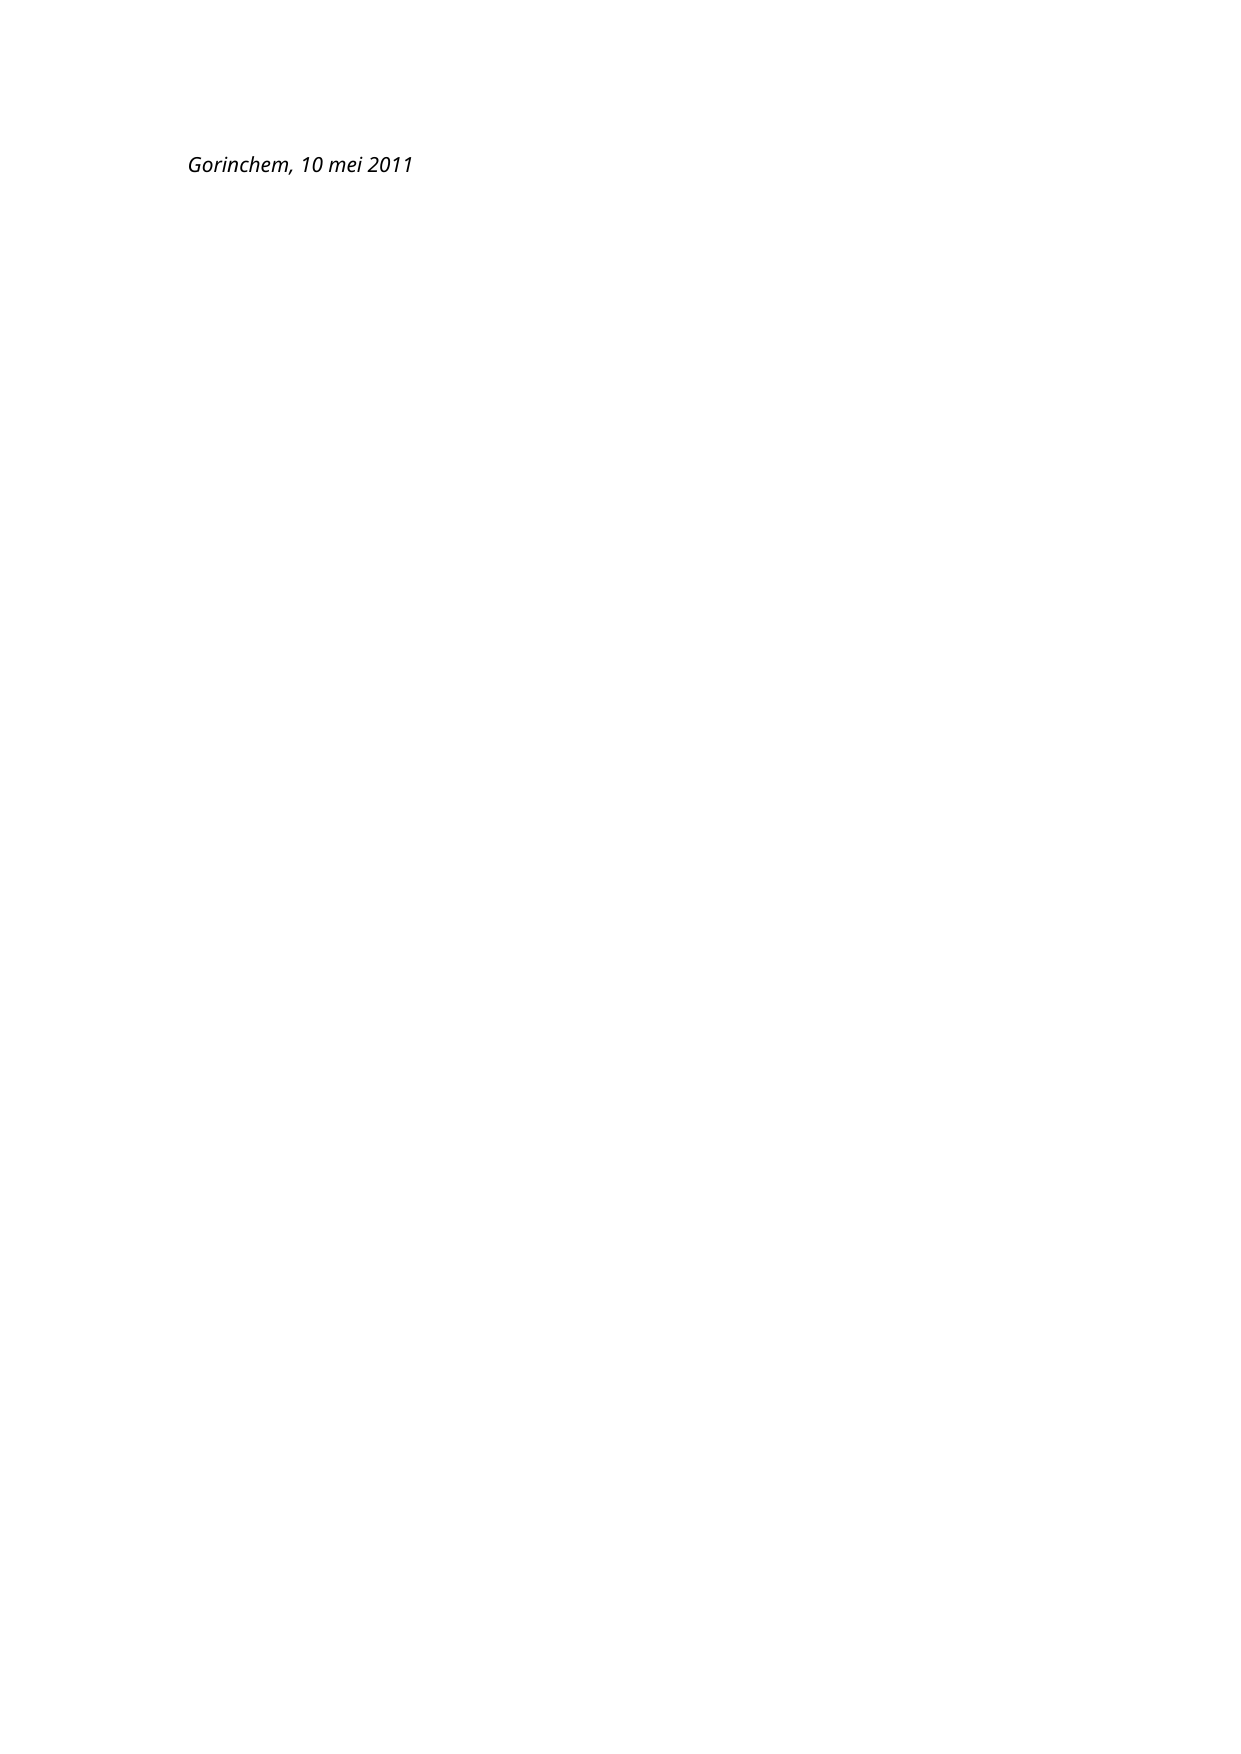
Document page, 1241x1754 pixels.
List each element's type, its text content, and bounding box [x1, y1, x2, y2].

text Gorinchem, 10 mei 2011 [187, 150, 1053, 178]
